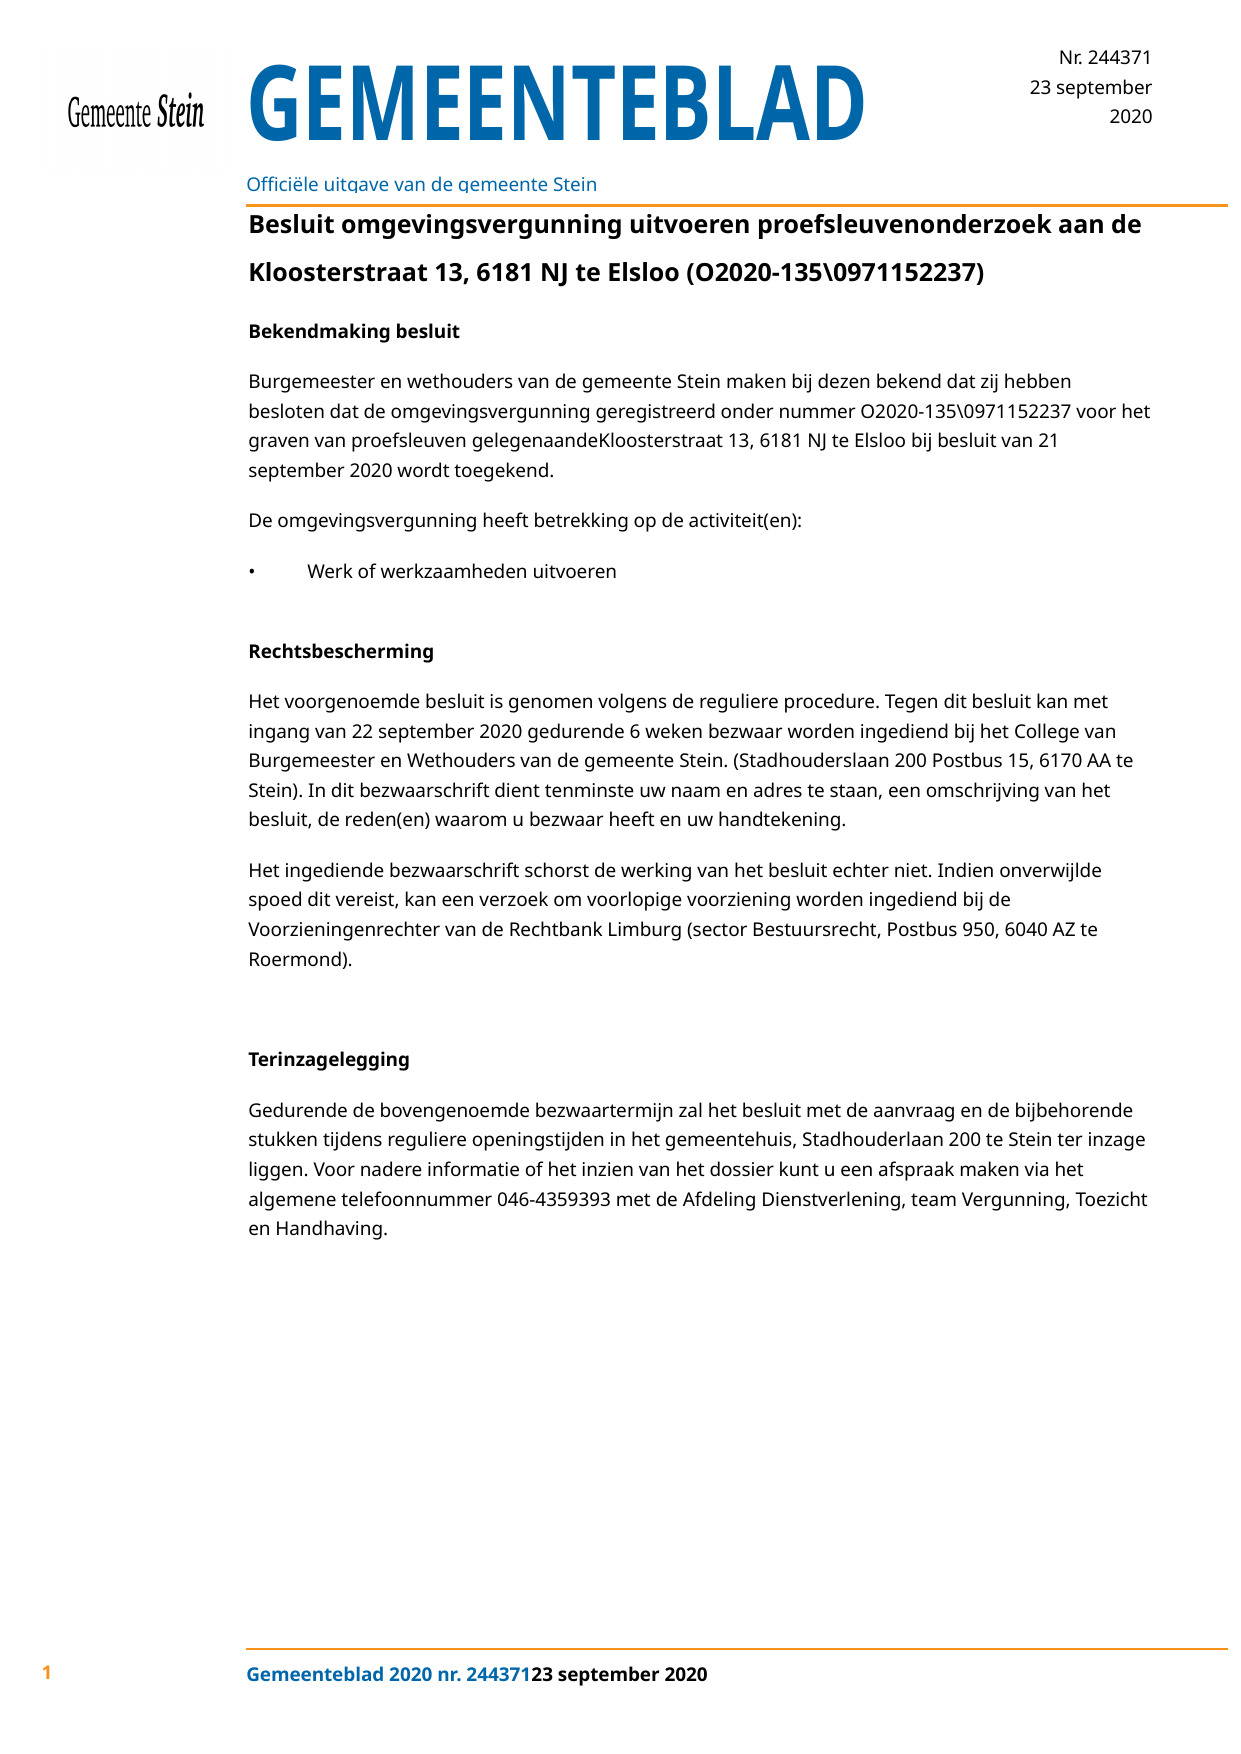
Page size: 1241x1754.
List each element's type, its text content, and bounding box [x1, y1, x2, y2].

text Terinzagelegging [248, 1047, 1152, 1072]
text Het voorgenoemde besluit is genomen volgens de reguliere procedure. Tegen dit besluit kan met ingang van 22 september 2020 gedurende 6 weken bezwaar worden ingediend bij het College van Burgemeester en Wethouders van de gemeente Stein. (Stadhouderslaan 200 Postbus 15, 6170 AA te Stein). In dit bezwaarschrift dient tenminste uw naam en adres te staan, een omschrijving van het besluit, de reden(en) waarom u bezwaar heeft en uw handtekening. [248, 688, 1152, 832]
text Bekendmaking besluit [248, 318, 1152, 344]
text Het ingediende bezwaarschrift schorst de werking van het besluit echter niet. Indien onverwijlde spoed dit vereist, kan een verzoek om voorlopige voorziening worden ingediend bij de Voorzieningenrechter van de Rechtbank Limburg (sector Bestuursrecht, Postbus 950, 6040 AZ te Roermond). [248, 857, 1152, 972]
text De omgevingsvergunning heeft betrekking op de activiteit(en): [248, 507, 1152, 533]
list Werk of werkzaamheden uitvoeren [248, 558, 1152, 584]
picture [41, 47, 231, 172]
text Burgemeester en wethouders van de gemeente Stein maken bij dezen bekend dat zij hebben besloten dat de omgevingsvergunning geregistreerd onder nummer O2020-135\0971152237 voor het graven van proefsleuven gelegenaandeKloosterstraat 13, 6181 NJ te Elsloo bij besluit van 21 september 2020 wordt toegekend. [248, 368, 1152, 483]
text Rechtsbescherming [248, 638, 1152, 664]
text Gedurende de bovengenoemde bezwaartermijn zal het besluit met de aanvraag en de bijbehorende stukken tijdens reguliere openingstijden in het gemeentehuis, Stadhouderlaan 200 te Stein ter inzage liggen. Voor nadere informatie of het inzien van het dossier kunt u een afspraak maken via het algemene telefoonnummer 046-4359393 met de Afdeling Dienstverlening, team Vergunning, Toezicht en Handhaving. [248, 1097, 1152, 1241]
text Besluit omgevingsvergunning uitvoeren proefsleuvenonderzoek aan de Kloosterstraat 13, 6181 NJ te Elsloo (O2020-135\0971152237) [248, 207, 1152, 288]
